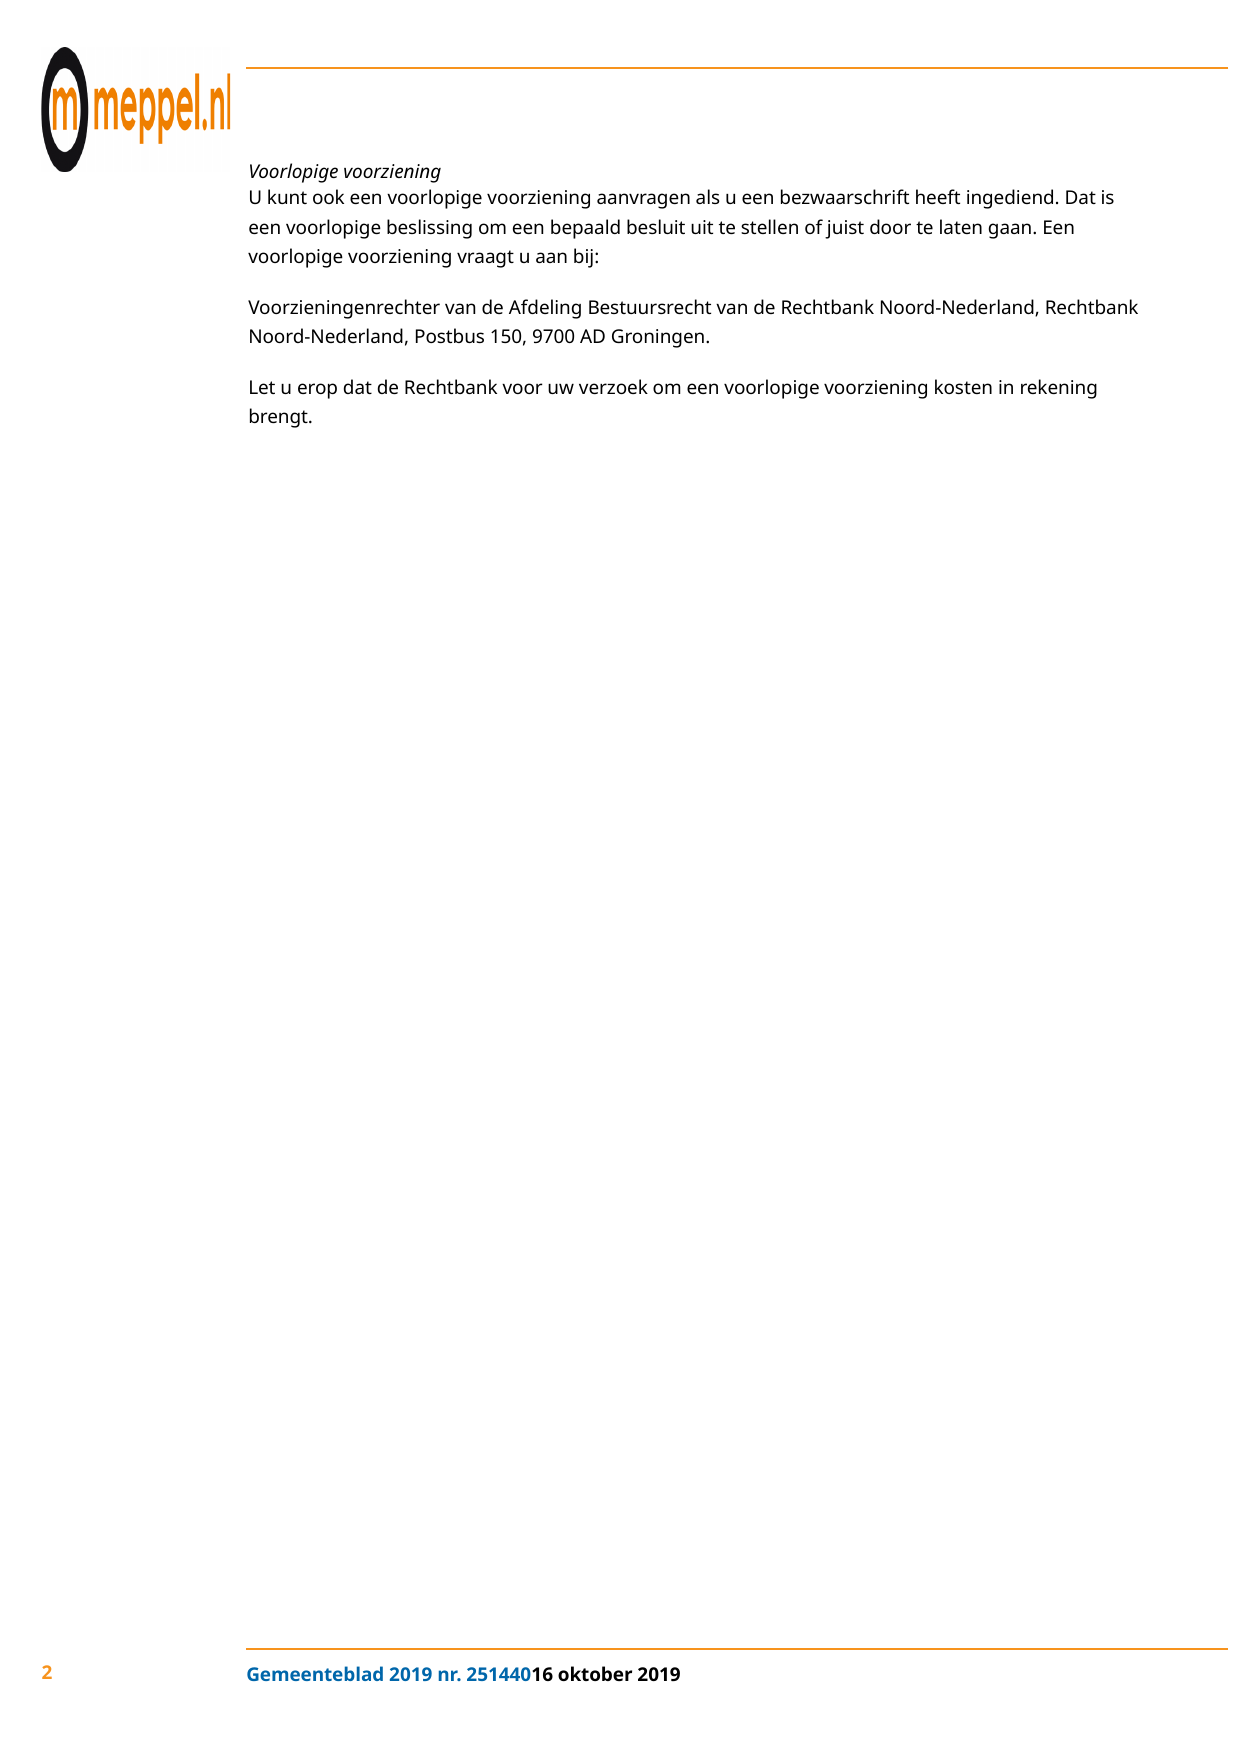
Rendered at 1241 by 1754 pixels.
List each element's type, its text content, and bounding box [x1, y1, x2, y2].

text Voorzieningenrechter van de Afdeling Bestuursrecht van de Rechtbank Noord-Nederland, Rechtbank Noord-Nederland, Postbus 150, 9700 AD Groningen. [248, 294, 1152, 349]
text U kunt ook een voorlopige voorziening aanvragen als u een bezwaarschrift heeft ingediend. Dat is een voorlopige beslissing om een bepaald besluit uit te stellen of juist door te laten gaan. Een voorlopige voorziening vraagt u aan bij: [248, 184, 1152, 269]
text Voorlopige voorziening [248, 159, 1152, 184]
picture [41, 47, 231, 172]
text Let u erop dat de Rechtbank voor uw verzoek om een voorlopige voorziening kosten in rekening brengt. [248, 374, 1152, 429]
